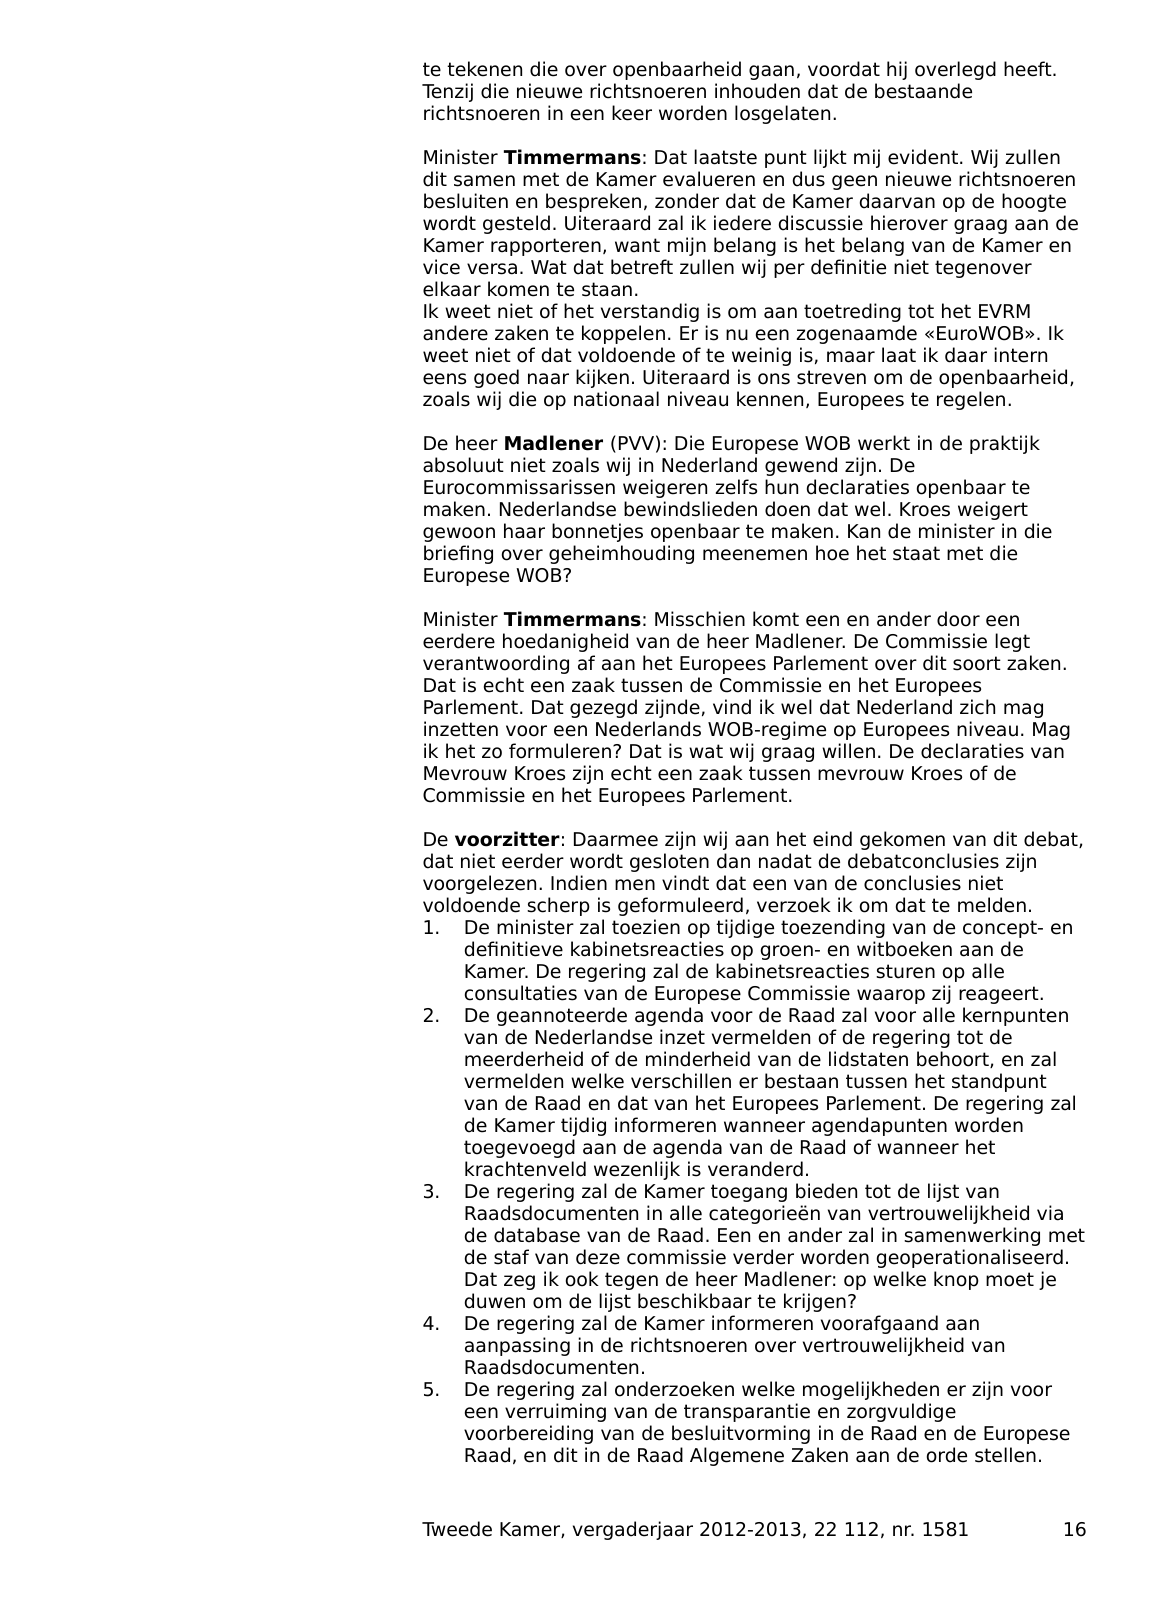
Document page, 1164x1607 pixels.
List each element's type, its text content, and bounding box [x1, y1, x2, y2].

text 5. De regering zal onderzoeken welke mogelijkheden er zijn voor een verruiming van de transparantie en zorgvuldige voorbereiding van de besluitvorming in de Raad en de Europese Raad, en dit in de Raad Algemene Zaken aan de orde stellen. [422, 1379, 1087, 1467]
text Minister Timmermans: Misschien komt een en ander door een eerdere hoedanigheid van de heer Madlener. De Commissie legt verantwoording af aan het Europees Parlement over dit soort zaken. Dat is echt een zaak tussen de Commissie en het Europees Parlement. Dat gezegd zijnde, vind ik wel dat Nederland zich mag inzetten voor een Nederlands WOB-regime op Europees niveau. Mag ik het zo formuleren? Dat is wat wij graag willen. De declaraties van Mevrouw Kroes zijn echt een zaak tussen mevrouw Kroes of de Commissie en het Europees Parlement. [422, 609, 1087, 807]
text Dat zeg ik ook tegen de heer Madlener: op welke knop moet je duwen om de lijst beschikbaar te krijgen? [464, 1269, 1087, 1313]
text 2. De geannoteerde agenda voor de Raad zal voor alle kernpunten van de Nederlandse inzet vermelden of de regering tot de meerderheid of de minderheid van de lidstaten behoort, en zal vermelden welke verschillen er bestaan tussen het standpunt van de Raad en dat van het Europees Parlement. De regering zal de Kamer tijdig informeren wanneer agendapunten worden toegevoegd aan de agenda van de Raad of wanneer het krachtenveld wezenlijk is veranderd. [422, 1005, 1087, 1181]
text 1. De minister zal toezien op tijdige toezending van de concept- en definitieve kabinetsreacties op groen- en witboeken aan de Kamer. De regering zal de kabinetsreacties sturen op alle consultaties van de Europese Commissie waarop zij reageert. [422, 917, 1087, 1005]
text Ik weet niet of het verstandig is om aan toetreding tot het EVRM andere zaken te koppelen. Er is nu een zogenaamde «EuroWOB». Ik weet niet of dat voldoende of te weinig is, maar laat ik daar intern eens goed naar kijken. Uiteraard is ons streven om de openbaarheid, zoals wij die op nationaal niveau kennen, Europees te regelen. [422, 301, 1087, 411]
text te tekenen die over openbaarheid gaan, voordat hij overlegd heeft. Tenzij die nieuwe richtsnoeren inhouden dat de bestaande richtsnoeren in een keer worden losgelaten. [422, 59, 1087, 125]
text De voorzitter: Daarmee zijn wij aan het eind gekomen van dit debat, dat niet eerder wordt gesloten dan nadat de debatconclusies zijn voorgelezen. Indien men vindt dat een van de conclusies niet voldoende scherp is geformuleerd, verzoek ik om dat te melden. [422, 829, 1087, 917]
text De heer Madlener (PVV): Die Europese WOB werkt in de praktijk absoluut niet zoals wij in Nederland gewend zijn. De Eurocommissarissen weigeren zelfs hun declaraties openbaar te maken. Nederlandse bewindslieden doen dat wel. Kroes weigert gewoon haar bonnetjes openbaar te maken. Kan de minister in die briefing over geheimhouding meenemen hoe het staat met die Europese WOB? [422, 433, 1087, 587]
text 3. De regering zal de Kamer toegang bieden tot de lijst van Raadsdocumenten in alle categorieën van vertrouwelijkheid via de database van de Raad. Een en ander zal in samenwerking met de staf van deze commissie verder worden geoperationaliseerd. [422, 1181, 1087, 1269]
text 4. De regering zal de Kamer informeren voorafgaand aan aanpassing in de richtsnoeren over vertrouwelijkheid van Raadsdocumenten. [422, 1313, 1087, 1379]
text Minister Timmermans: Dat laatste punt lijkt mij evident. Wij zullen dit samen met de Kamer evalueren en dus geen nieuwe richtsnoeren besluiten en bespreken, zonder dat de Kamer daarvan op de hoogte wordt gesteld. Uiteraard zal ik iedere discussie hierover graag aan de Kamer rapporteren, want mijn belang is het belang van de Kamer en vice versa. Wat dat betreft zullen wij per definitie niet tegenover elkaar komen te staan. [422, 147, 1087, 301]
